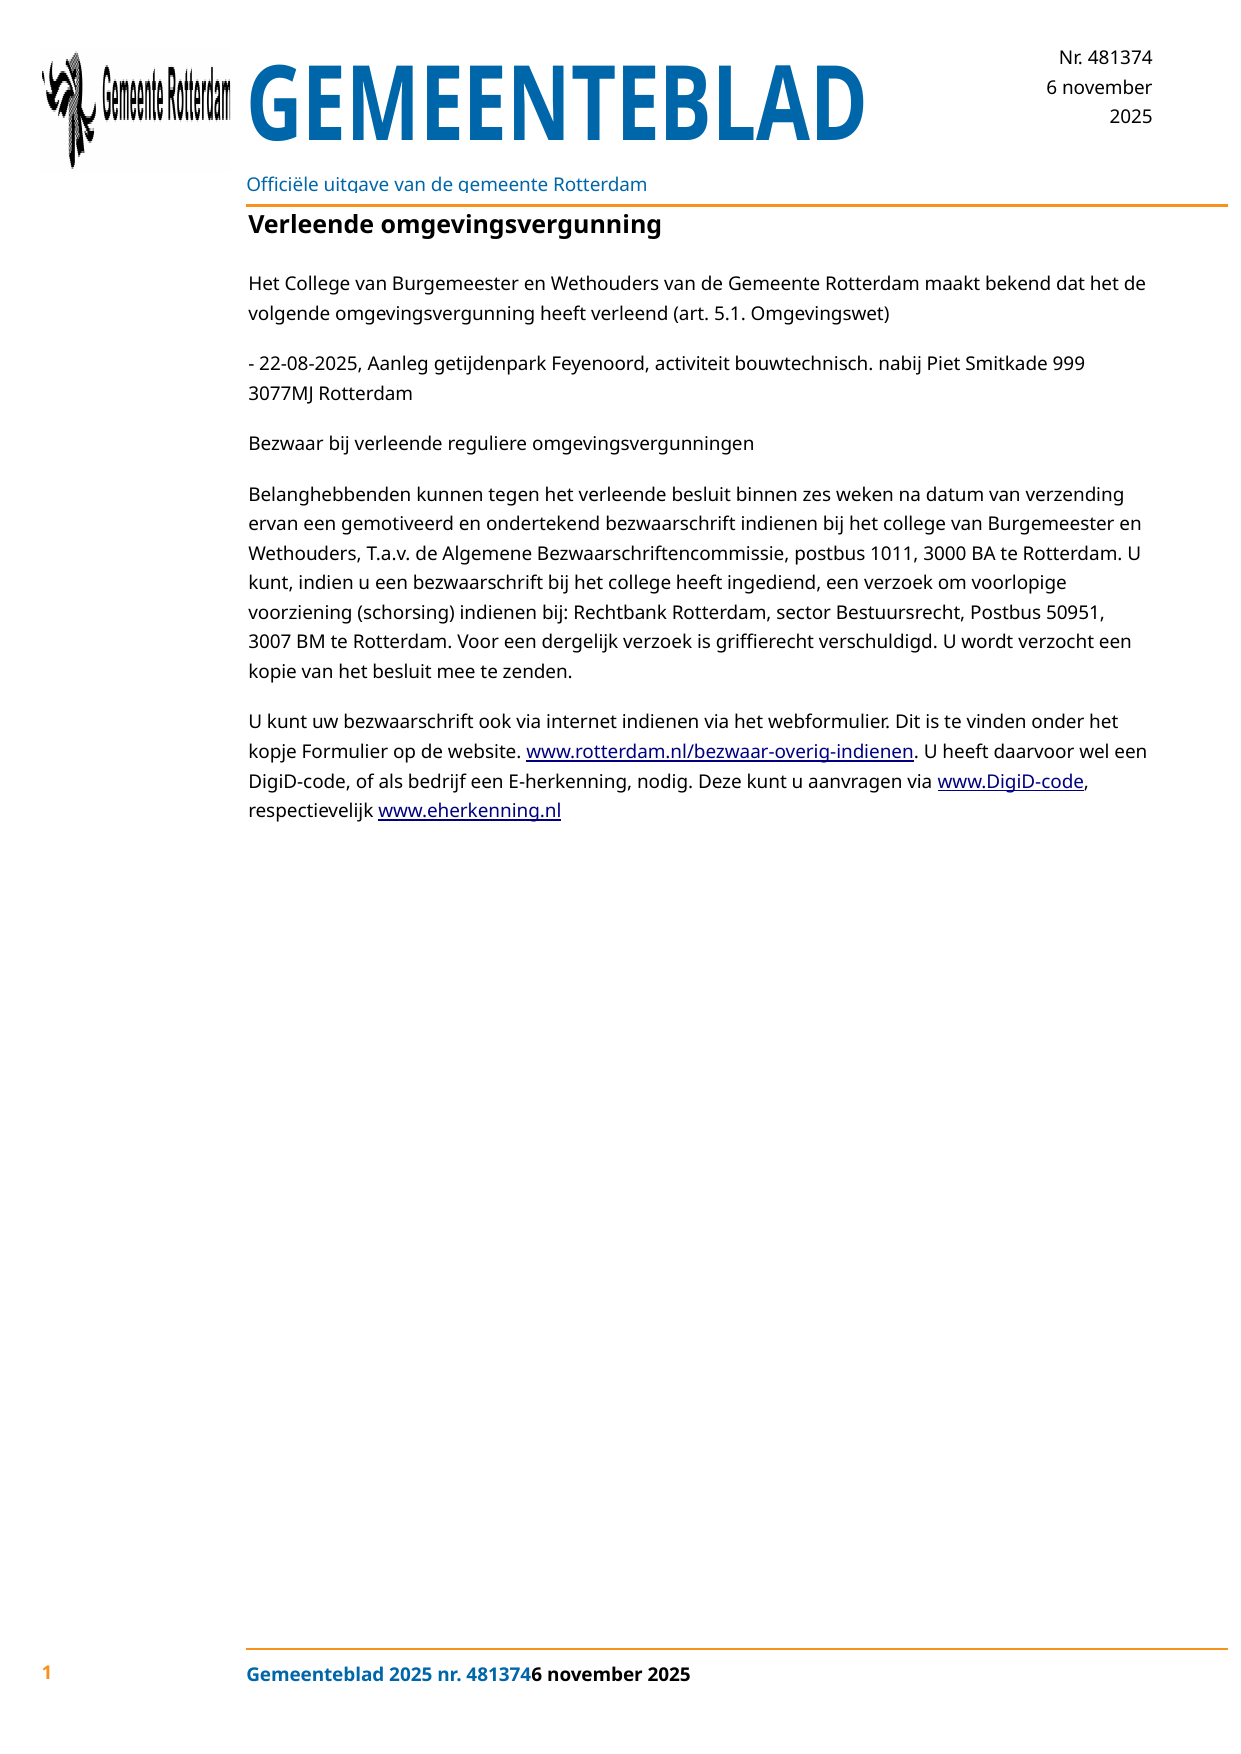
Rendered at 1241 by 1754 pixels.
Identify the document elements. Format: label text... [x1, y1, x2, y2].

text Verleende omgevingsvergunning [248, 207, 1152, 241]
picture [41, 47, 231, 172]
text Bezwaar bij verleende reguliere omgevingsvergunningen [248, 430, 1152, 456]
text U kunt uw bezwaarschrift ook via internet indienen via het webformulier. Dit is te vinden onder het kopje Formulier op de website. www.rotterdam.nl/bezwaar-overig-indienen. U heeft daarvoor wel een DigiD-code, of als bedrijf een E-herkenning, nodig. Deze kunt u aanvragen via www.DigiD-code, respectievelijk www.eherkenning.nl [248, 709, 1152, 823]
text Belanghebbenden kunnen tegen het verleende besluit binnen zes weken na datum van verzending ervan een gemotiveerd en ondertekend bezwaarschrift indienen bij het college van Burgemeester en Wethouders, T.a.v. de Algemene Bezwaarschriftencommissie, postbus 1011, 3000 BA te Rotterdam. U kunt, indien u een bezwaarschrift bij het college heeft ingediend, een verzoek om voorlopige voorziening (schorsing) indienen bij: Rechtbank Rotterdam, sector Bestuursrecht, Postbus 50951, 3007 BM te Rotterdam. Voor een dergelijk verzoek is griffierecht verschuldigd. U wordt verzocht een kopie van het besluit mee te zenden. [248, 481, 1152, 684]
text Het College van Burgemeester en Wethouders van de Gemeente Rotterdam maakt bekend dat het de volgende omgevingsvergunning heeft verleend (art. 5.1. Omgevingswet) [248, 270, 1152, 326]
text - 22-08-2025, Aanleg getijdenpark Feyenoord, activiteit bouwtechnisch. nabij Piet Smitkade 999 3077MJ Rotterdam [248, 350, 1152, 406]
